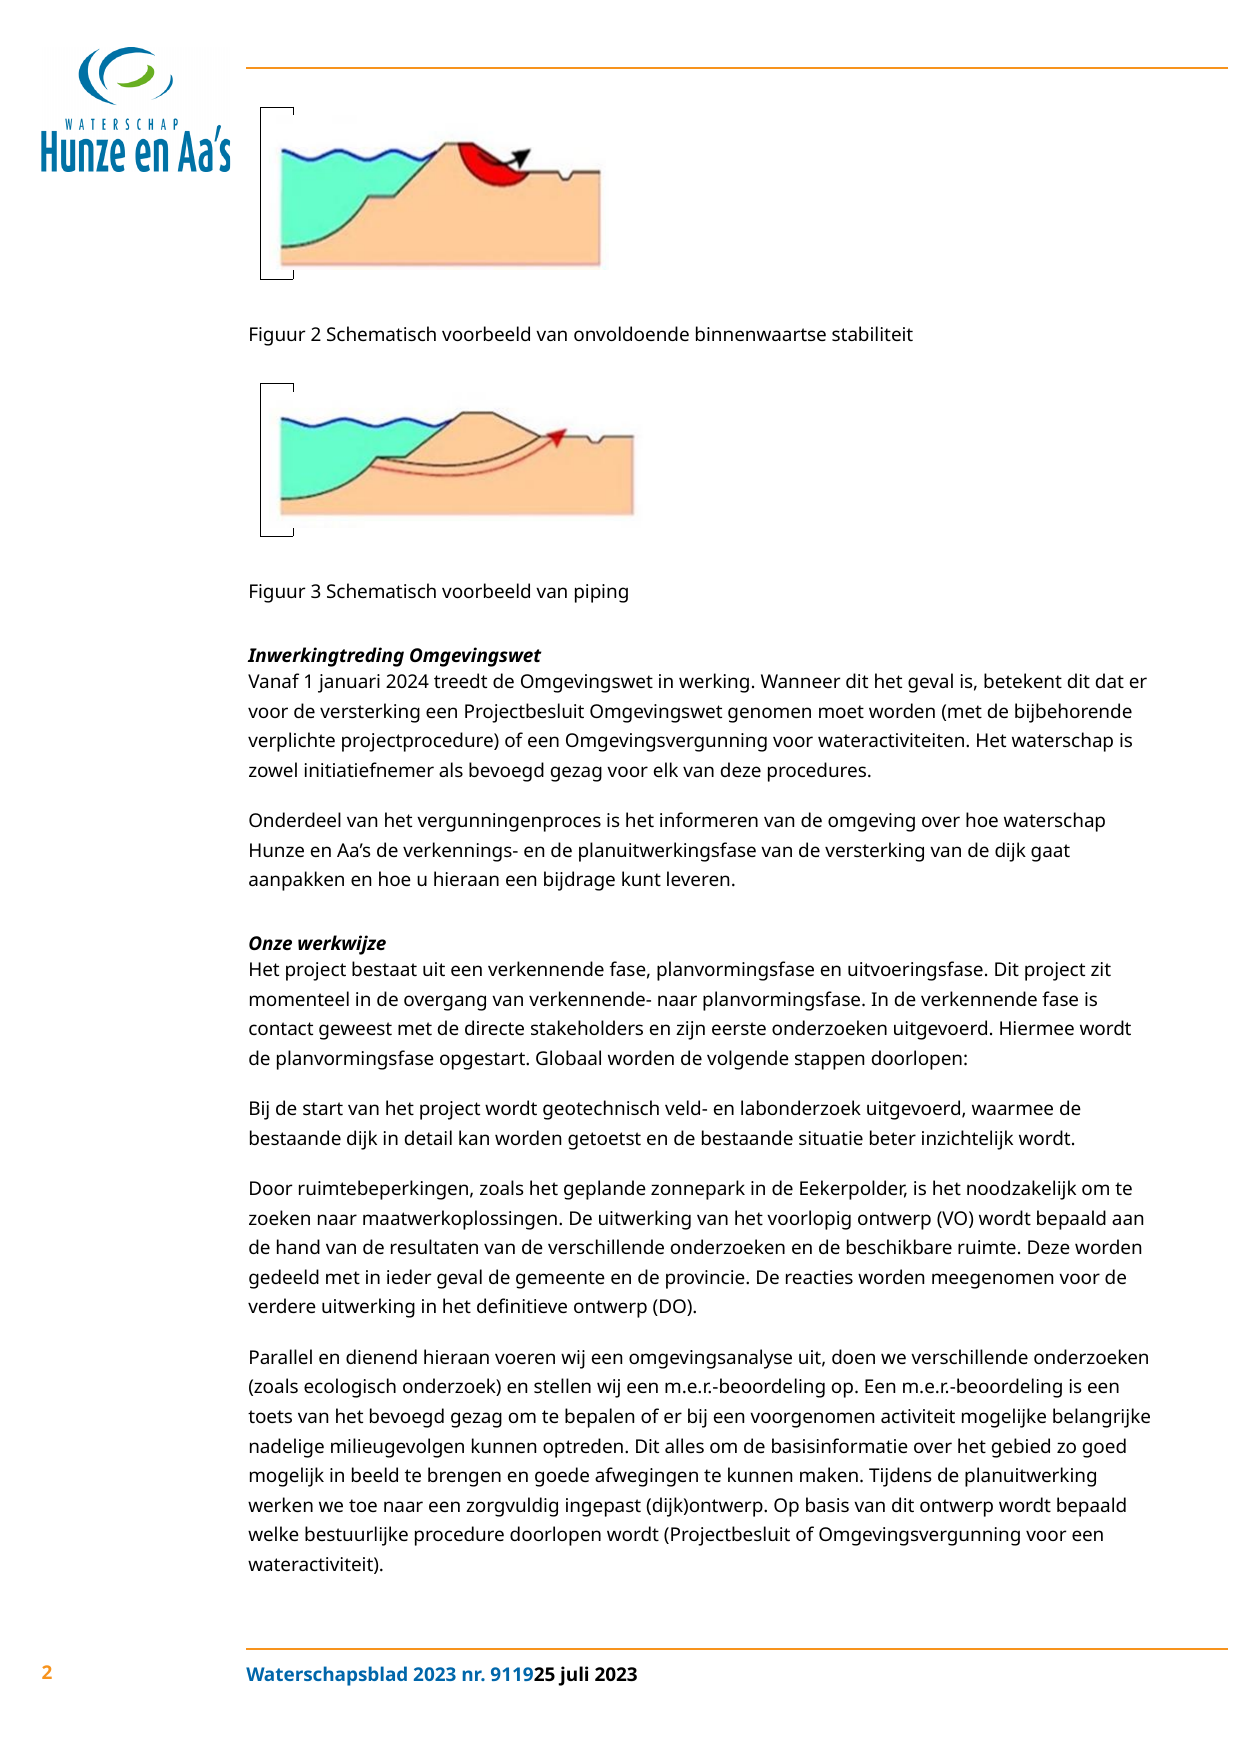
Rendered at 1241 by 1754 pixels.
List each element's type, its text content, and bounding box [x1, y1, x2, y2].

text Inwerkingtreding Omgevingswet [248, 642, 1152, 668]
text Figuur 2 Schematisch voorbeeld van onvoldoende binnenwaartse stabiliteit [248, 321, 1152, 347]
picture [41, 47, 231, 172]
picture [268, 115, 609, 270]
text Het project bestaat uit een verkennende fase, planvormingsfase en uitvoeringsfase. Dit project zit momenteel in de overgang van verkennende- naar planvormingsfase. In de verkennende fase is contact geweest met de directe stakeholders en zijn eerste onderzoeken uitgevoerd. Hiermee wordt de planvormingsfase opgestart. Globaal worden de volgende stappen doorlopen: [248, 956, 1152, 1071]
picture [47, 154, 51, 172]
text Door ruimtebeperkingen, zoals het geplande zonnepark in de Eekerpolder, is het noodzakelijk om te zoeken naar maatwerkoplossingen. De uitwerking van het voorlopig ontwerp (VO) wordt bepaald aan de hand van de resultaten van de verschillende onderzoeken en de beschikbare ruimte. Deze worden gedeeld met in ieder geval de gemeente en de provincie. De reacties worden meegenomen voor de verdere uitwerking in het definitieve ontwerp (DO). [248, 1175, 1152, 1319]
text Parallel en dienend hieraan voeren wij een omgevingsanalyse uit, doen we verschillende onderzoeken (zoals ecologisch onderzoek) en stellen wij een m.e.r.-beoordeling op. Een m.e.r.-beoordeling is een toets van het bevoegd gezag om te bepalen of er bij een voorgenomen activiteit mogelijke belangrijke nadelige milieugevolgen kunnen optreden. Dit alles om de basisinformatie over het gebied zo goed mogelijk in beeld te brengen en goede afwegingen te kunnen maken. Tijdens de planuitwerking werken we toe naar een zorgvuldig ingepast (dijk)ontwerp. Op basis van dit ontwerp wordt bepaald welke bestuurlijke procedure doorlopen wordt (Projectbesluit of Omgevingsvergunning voor een wateractiviteit). [248, 1344, 1152, 1577]
picture [183, 163, 191, 172]
text Onze werkwijze [248, 931, 1152, 956]
picture [268, 392, 682, 528]
text Onderdeel van het vergunningenproces is het informeren van de omgeving over hoe waterschap Hunze en Aa’s de verkennings- en de planuitwerkingsfase van de versterking van de dijk gaat aanpakken en hoe u hieraan een bijdrage kunt leveren. [248, 807, 1152, 892]
picture [226, 145, 231, 156]
text Figuur 3 Schematisch voorbeeld van piping [248, 578, 1152, 604]
text Bij de start van het project wordt geotechnisch veld- en labonderzoek uitgevoerd, waarmee de bestaande dijk in detail kan worden getoetst en de bestaande situatie beter inzichtelijk wordt. [248, 1095, 1152, 1151]
text Vanaf 1 januari 2024 treedt de Omgevingswet in werking. Wanneer dit het geval is, betekent dit dat er voor de versterking een Projectbesluit Omgevingswet genomen moet worden (met de bijbehorende verplichte projectprocedure) of een Omgevingsvergunning voor wateractiviteiten. Het waterschap is zowel initiatiefnemer als bevoegd gezag voor elk van deze procedures. [248, 668, 1152, 783]
